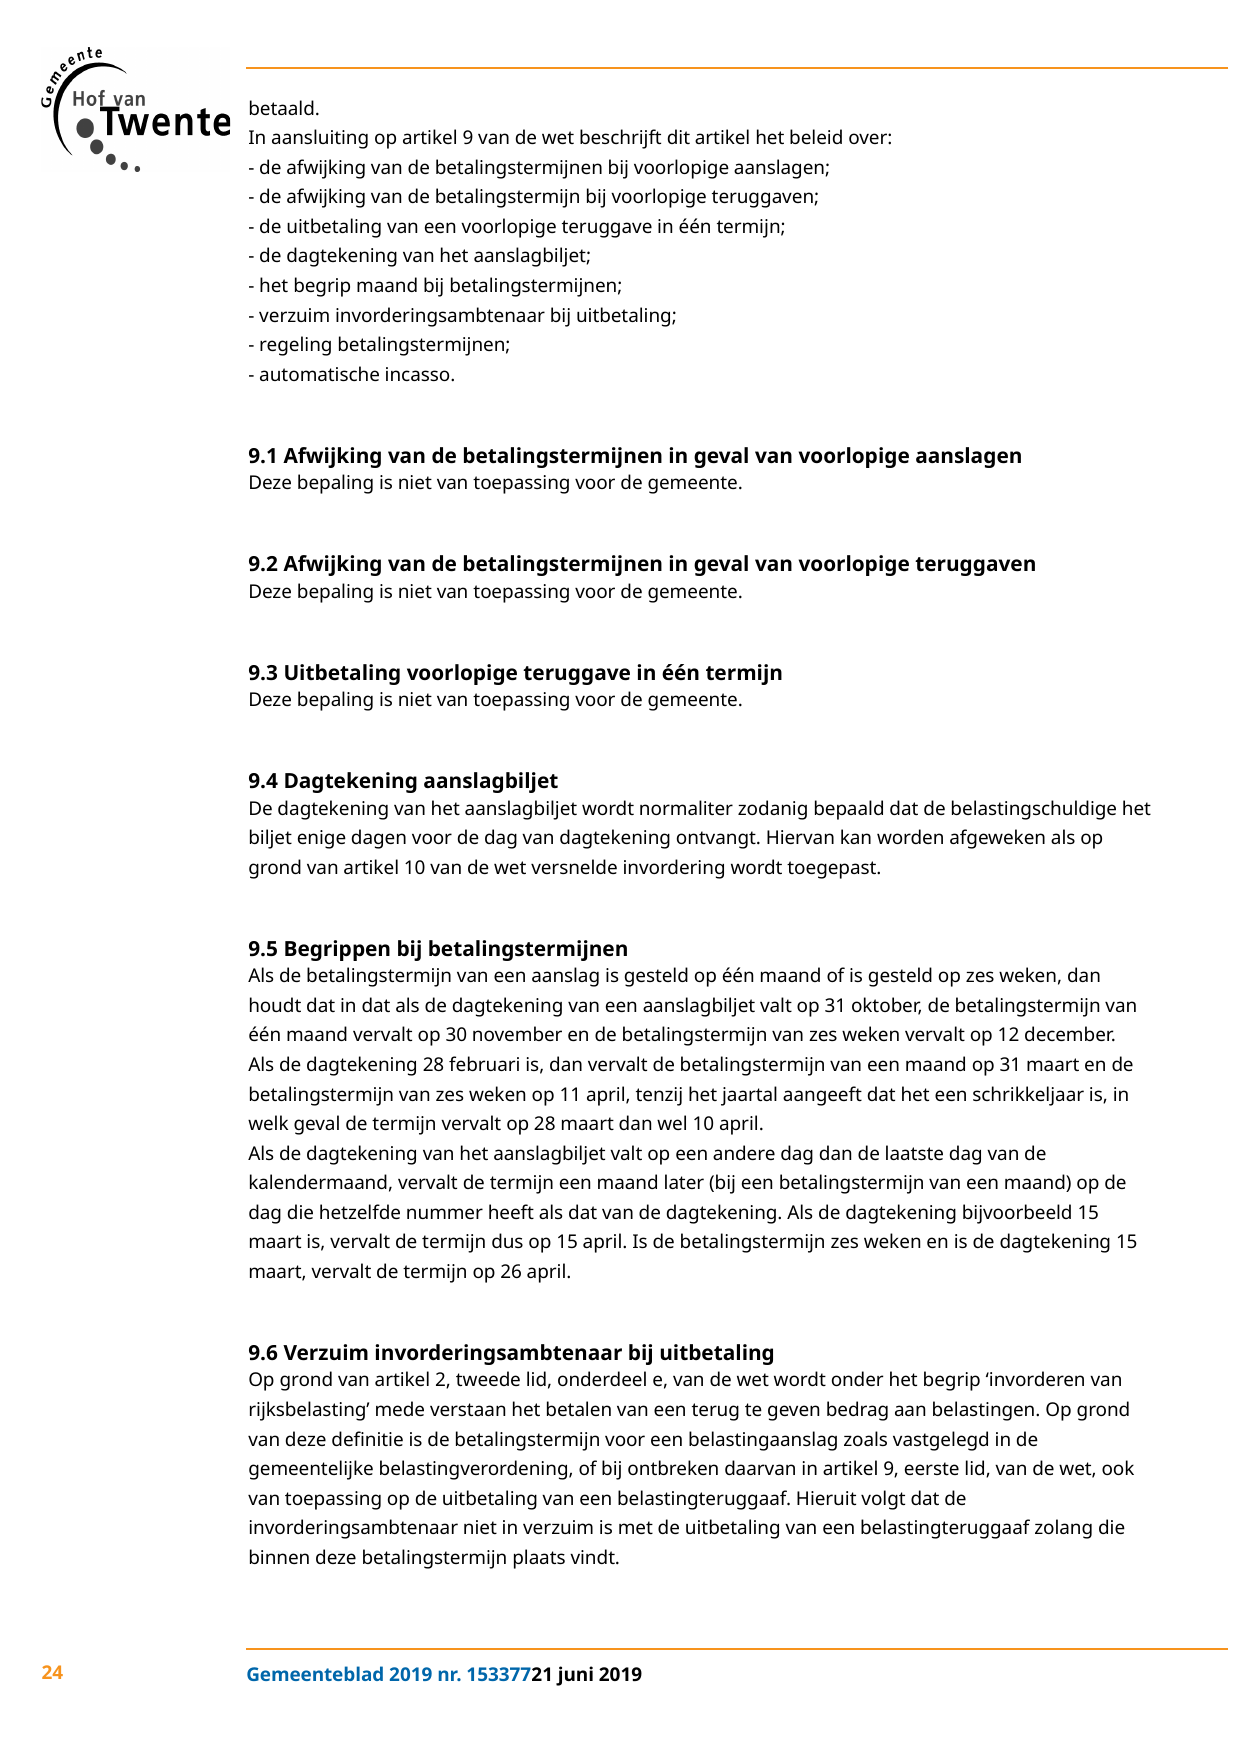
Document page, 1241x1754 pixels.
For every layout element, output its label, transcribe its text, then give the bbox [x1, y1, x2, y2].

text 9.6 Verzuim invorderingsambtenaar bij uitbetaling [248, 1338, 1152, 1367]
text 9.1 Afwijking van de betalingstermijnen in geval van voorlopige aanslagen [248, 441, 1152, 469]
text Op grond van artikel 2, tweede lid, onderdeel e, van de wet wordt onder het begrip ‘invorderen van rijksbelasting’ mede verstaan het betalen van een terug te geven bedrag aan belastingen. Op grond van deze definitie is de betalingstermijn voor een belastingaanslag zoals vastgelegd in de gemeentelijke belastingverordening, of bij ontbreken daarvan in artikel 9, eerste lid, van de wet, ook van toepassing op de uitbetaling van een belastingteruggaaf. Hieruit volgt dat de invorderingsambtenaar niet in verzuim is met de uitbetaling van een belastingteruggaaf zolang die binnen deze betalingstermijn plaats vindt. [248, 1367, 1152, 1570]
text Als de dagtekening van het aanslagbiljet valt op een andere dag dan de laatste dag van de kalendermaand, vervalt de termijn een maand later (bij een betalingstermijn van een maand) op de dag die hetzelfde nummer heeft als dat van de dagtekening. Als de dagtekening bijvoorbeeld 15 maart is, vervalt de termijn dus op 15 april. Is de betalingstermijn zes weken en is de dagtekening 15 maart, vervalt de termijn op 26 april. [248, 1140, 1152, 1284]
text - de afwijking van de betalingstermijn bij voorlopige teruggaven; [248, 183, 1152, 209]
text - regeling betalingstermijnen; [248, 331, 1152, 357]
text - het begrip maand bij betalingstermijnen; [248, 272, 1152, 298]
text - de dagtekening van het aanslagbiljet; [248, 243, 1152, 268]
picture [41, 47, 231, 172]
text In aansluiting op artikel 9 van de wet beschrijft dit artikel het beleid over: [248, 124, 1152, 150]
text 9.4 Dagtekening aanslagbiljet [248, 766, 1152, 795]
text Deze bepaling is niet van toepassing voor de gemeente. [248, 578, 1152, 604]
text 9.3 Uitbetaling voorlopige teruggave in één termijn [248, 658, 1152, 686]
text 9.5 Begrippen bij betalingstermijnen [248, 934, 1152, 962]
text - automatische incasso. [248, 361, 1152, 387]
text Als de betalingstermijn van een aanslag is gesteld op één maand of is gesteld op zes weken, dan houdt dat in dat als de dagtekening van een aanslagbiljet valt op 31 oktober, de betalingstermijn van één maand vervalt op 30 november en de betalingstermijn van zes weken vervalt op 12 december. [248, 962, 1152, 1047]
text - verzuim invorderingsambtenaar bij uitbetaling; [248, 302, 1152, 328]
text 9.2 Afwijking van de betalingstermijnen in geval van voorlopige teruggaven [248, 549, 1152, 578]
text Deze bepaling is niet van toepassing voor de gemeente. [248, 469, 1152, 495]
text betaald. [248, 95, 1152, 121]
text Als de dagtekening 28 februari is, dan vervalt de betalingstermijn van een maand op 31 maart en de betalingstermijn van zes weken op 11 april, tenzij het jaartal aangeeft dat het een schrikkeljaar is, in welk geval de termijn vervalt op 28 maart dan wel 10 april. [248, 1051, 1152, 1136]
text - de afwijking van de betalingstermijnen bij voorlopige aanslagen; [248, 154, 1152, 180]
text Deze bepaling is niet van toepassing voor de gemeente. [248, 686, 1152, 712]
text - de uitbetaling van een voorlopige teruggave in één termijn; [248, 213, 1152, 239]
text De dagtekening van het aanslagbiljet wordt normaliter zodanig bepaald dat de belastingschuldige het biljet enige dagen voor de dag van dagtekening ontvangt. Hiervan kan worden afgeweken als op grond van artikel 10 van de wet versnelde invordering wordt toegepast. [248, 795, 1152, 880]
